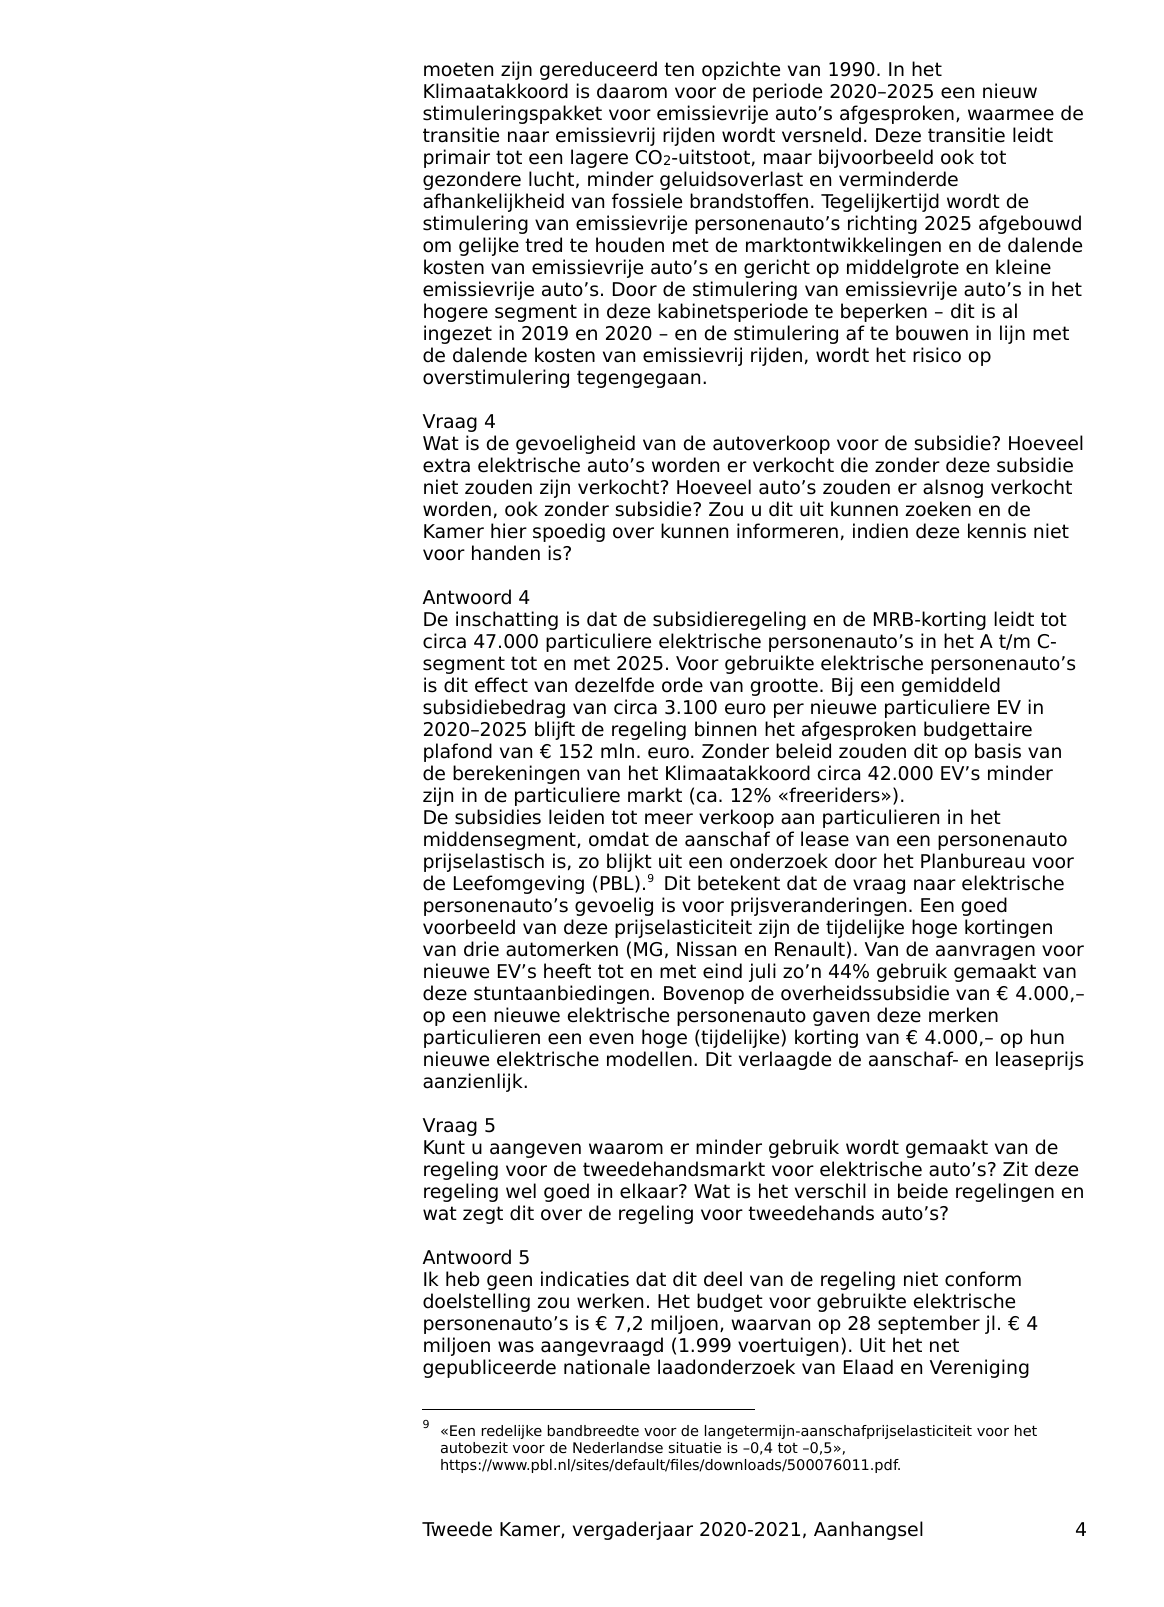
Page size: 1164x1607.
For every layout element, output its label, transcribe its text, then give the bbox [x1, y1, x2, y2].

text «Een redelijke bandbreedte voor de langetermijn-aanschafprijselasticiteit voor het autobezit voor de Nederlandse situatie is –0,4 tot –0,5», https://www.pbl.nl/sites/default/files/downloads/500076011.pdf. [422, 1418, 1087, 1474]
text Ik heb geen indicaties dat dit deel van de regeling niet conform doelstelling zou werken. Het budget voor gebruikte elektrische personenauto’s is € 7,2 miljoen, waarvan op 28 september jl. € 4 miljoen was aangevraagd (1.999 voertuigen). Uit het net gepubliceerde nationale laadonderzoek van Elaad en Vereniging [422, 1269, 1087, 1379]
text De subsidies leiden tot meer verkoop aan particulieren in het middensegment, omdat de aanschaf of lease van een personenauto prijselastisch is, zo blijkt uit een onderzoek door het Planbureau voor de Leefomgeving (PBL). Dit betekent dat de vraag naar elektrische personenauto’s gevoelig is voor prijsveranderingen. Een goed voorbeeld van deze prijselasticiteit zijn de tijdelijke hoge kortingen van drie automerken (MG, Nissan en Renault). Van de aanvragen voor nieuwe EV’s heeft tot en met eind juli zo’n 44% gebruik gemaakt van deze stuntaanbiedingen. Bovenop de overheidssubsidie van € 4.000,– op een nieuwe elektrische personenauto gaven deze merken particulieren een even hoge (tijdelijke) korting van € 4.000,– op hun nieuwe elektrische modellen. Dit verlaagde de aanschaf- en leaseprijs aanzienlijk. [422, 807, 1087, 1092]
text Wat is de gevoeligheid van de autoverkoop voor de subsidie? Hoeveel extra elektrische auto’s worden er verkocht die zonder deze subsidie niet zouden zijn verkocht? Hoeveel auto’s zouden er alsnog verkocht worden, ook zonder subsidie? Zou u dit uit kunnen zoeken en de Kamer hier spoedig over kunnen informeren, indien deze kennis niet voor handen is? [422, 433, 1087, 565]
text moeten zijn gereduceerd ten opzichte van 1990. In het Klimaatakkoord is daarom voor de periode 2020–2025 een nieuw stimuleringspakket voor emissievrije auto’s afgesproken, waarmee de transitie naar emissievrij rijden wordt versneld. Deze transitie leidt primair tot een lagere CO2-uitstoot, maar bijvoorbeeld ook tot gezondere lucht, minder geluidsoverlast en verminderde afhankelijkheid van fossiele brandstoffen. Tegelijkertijd wordt de stimulering van emissievrije personenauto’s richting 2025 afgebouwd om gelijke tred te houden met de marktontwikkelingen en de dalende kosten van emissievrije auto’s en gericht op middelgrote en kleine emissievrije auto’s. Door de stimulering van emissievrije auto’s in het hogere segment in deze kabinetsperiode te beperken – dit is al ingezet in 2019 en 2020 – en de stimulering af te bouwen in lijn met de dalende kosten van emissievrij rijden, wordt het risico op overstimulering tegengegaan. [422, 59, 1087, 389]
text Vraag 5 [422, 1115, 1087, 1137]
text Vraag 4 [422, 411, 1087, 433]
text Kunt u aangeven waarom er minder gebruik wordt gemaakt van de regeling voor de tweedehandsmarkt voor elektrische auto’s? Zit deze regeling wel goed in elkaar? Wat is het verschil in beide regelingen en wat zegt dit over de regeling voor tweedehands auto’s? [422, 1137, 1087, 1224]
text De inschatting is dat de subsidieregeling en de MRB-korting leidt tot circa 47.000 particuliere elektrische personenauto’s in het A t/m C-segment tot en met 2025. Voor gebruikte elektrische personenauto’s is dit effect van dezelfde orde van grootte. Bij een gemiddeld subsidiebedrag van circa 3.100 euro per nieuwe particuliere EV in 2020–2025 blijft de regeling binnen het afgesproken budgettaire plafond van € 152 mln. euro. Zonder beleid zouden dit op basis van de berekeningen van het Klimaatakkoord circa 42.000 EV’s minder zijn in de particuliere markt (ca. 12% «freeriders»). [422, 609, 1087, 807]
text Antwoord 4 [422, 587, 1087, 609]
text Antwoord 5 [422, 1247, 1087, 1269]
